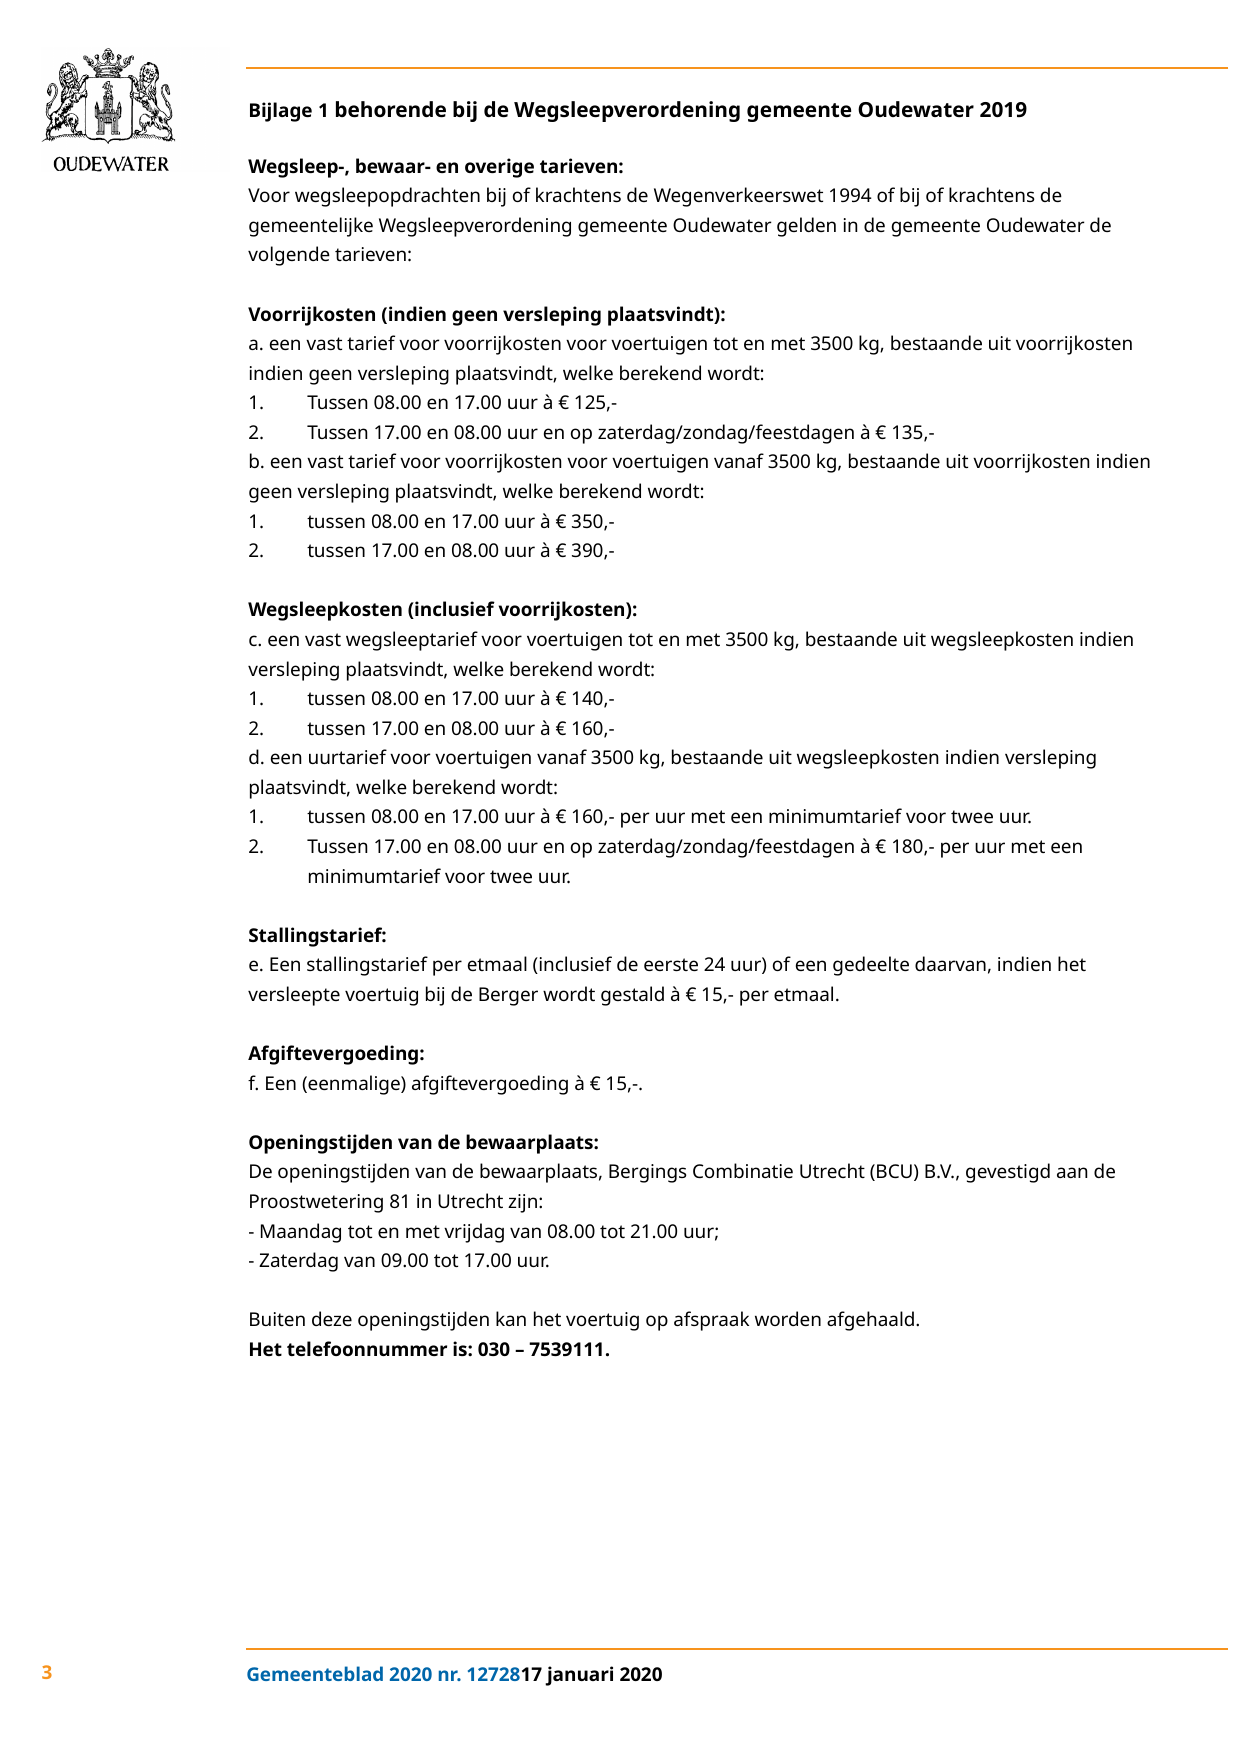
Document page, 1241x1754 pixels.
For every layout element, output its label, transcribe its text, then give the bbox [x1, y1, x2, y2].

text a. een vast tarief voor voorrijkosten voor voertuigen tot en met 3500 kg, bestaande uit voorrijkosten indien geen versleping plaatsvindt, welke berekend wordt: [248, 330, 1152, 386]
text b. een vast tarief voor voorrijkosten voor voertuigen vanaf 3500 kg, bestaande uit voorrijkosten indien geen versleping plaatsvindt, welke berekend wordt: [248, 449, 1152, 504]
list tussen 08.00 en 17.00 uur à € 160,- per uur met een minimumtarief voor twee uur. [248, 804, 1152, 829]
text Wegsleepkosten (inclusief voorrijkosten): [248, 597, 1152, 622]
list tussen 17.00 en 08.00 uur à € 390,- [248, 537, 1152, 563]
text Afgiftevergoeding: [248, 1040, 1152, 1066]
list tussen 08.00 en 17.00 uur à € 140,- [248, 685, 1152, 711]
text d. een uurtarief voor voertuigen vanaf 3500 kg, bestaande uit wegsleepkosten indien versleping plaatsvindt, welke berekend wordt: [248, 744, 1152, 800]
text c. een vast wegsleeptarief voor voertuigen tot en met 3500 kg, bestaande uit wegsleepkosten indien versleping plaatsvindt, welke berekend wordt: [248, 626, 1152, 682]
text Het telefoonnummer is: 030 – 7539111. [248, 1336, 1152, 1362]
list Tussen 17.00 en 08.00 uur en op zaterdag/zondag/feestdagen à € 180,- per uur met een minimumtarief voor twee uur. [248, 833, 1152, 889]
list Tussen 08.00 en 17.00 uur à € 125,- [248, 389, 1152, 415]
text f. Een (eenmalige) afgiftevergoeding à € 15,-. [248, 1070, 1152, 1096]
text Openingstijden van de bewaarplaats: [248, 1129, 1152, 1155]
text - Zaterdag van 09.00 tot 17.00 uur. [248, 1247, 1152, 1273]
text Stallingstarief: [248, 922, 1152, 948]
list Tussen 17.00 en 08.00 uur en op zaterdag/zondag/feestdagen à € 135,- [248, 419, 1152, 445]
list tussen 17.00 en 08.00 uur à € 160,- [248, 715, 1152, 741]
picture [41, 47, 231, 172]
text De openingstijden van de bewaarplaats, Bergings Combinatie Utrecht (BCU) B.V., gevestigd aan de Proostwetering 81 in Utrecht zijn: [248, 1159, 1152, 1214]
list tussen 08.00 en 17.00 uur à € 350,- [248, 508, 1152, 534]
text Wegsleep-, bewaar- en overige tarieven: [248, 153, 1152, 179]
text Bijlage 1 behorende bij de Wegsleepverordening gemeente Oudewater 2019 [248, 95, 1152, 123]
text Voor wegsleepopdrachten bij of krachtens de Wegenverkeerswet 1994 of bij of krachtens de gemeentelijke Wegsleepverordening gemeente Oudewater gelden in de gemeente Oudewater de volgende tarieven: [248, 182, 1152, 267]
text Voorrijkosten (indien geen versleping plaatsvindt): [248, 301, 1152, 327]
text - Maandag tot en met vrijdag van 08.00 tot 21.00 uur; [248, 1218, 1152, 1244]
text Buiten deze openingstijden kan het voertuig op afspraak worden afgehaald. [248, 1307, 1152, 1332]
text e. Een stallingstarief per etmaal (inclusief de eerste 24 uur) of een gedeelte daarvan, indien het versleepte voertuig bij de Berger wordt gestald à € 15,- per etmaal. [248, 952, 1152, 1007]
